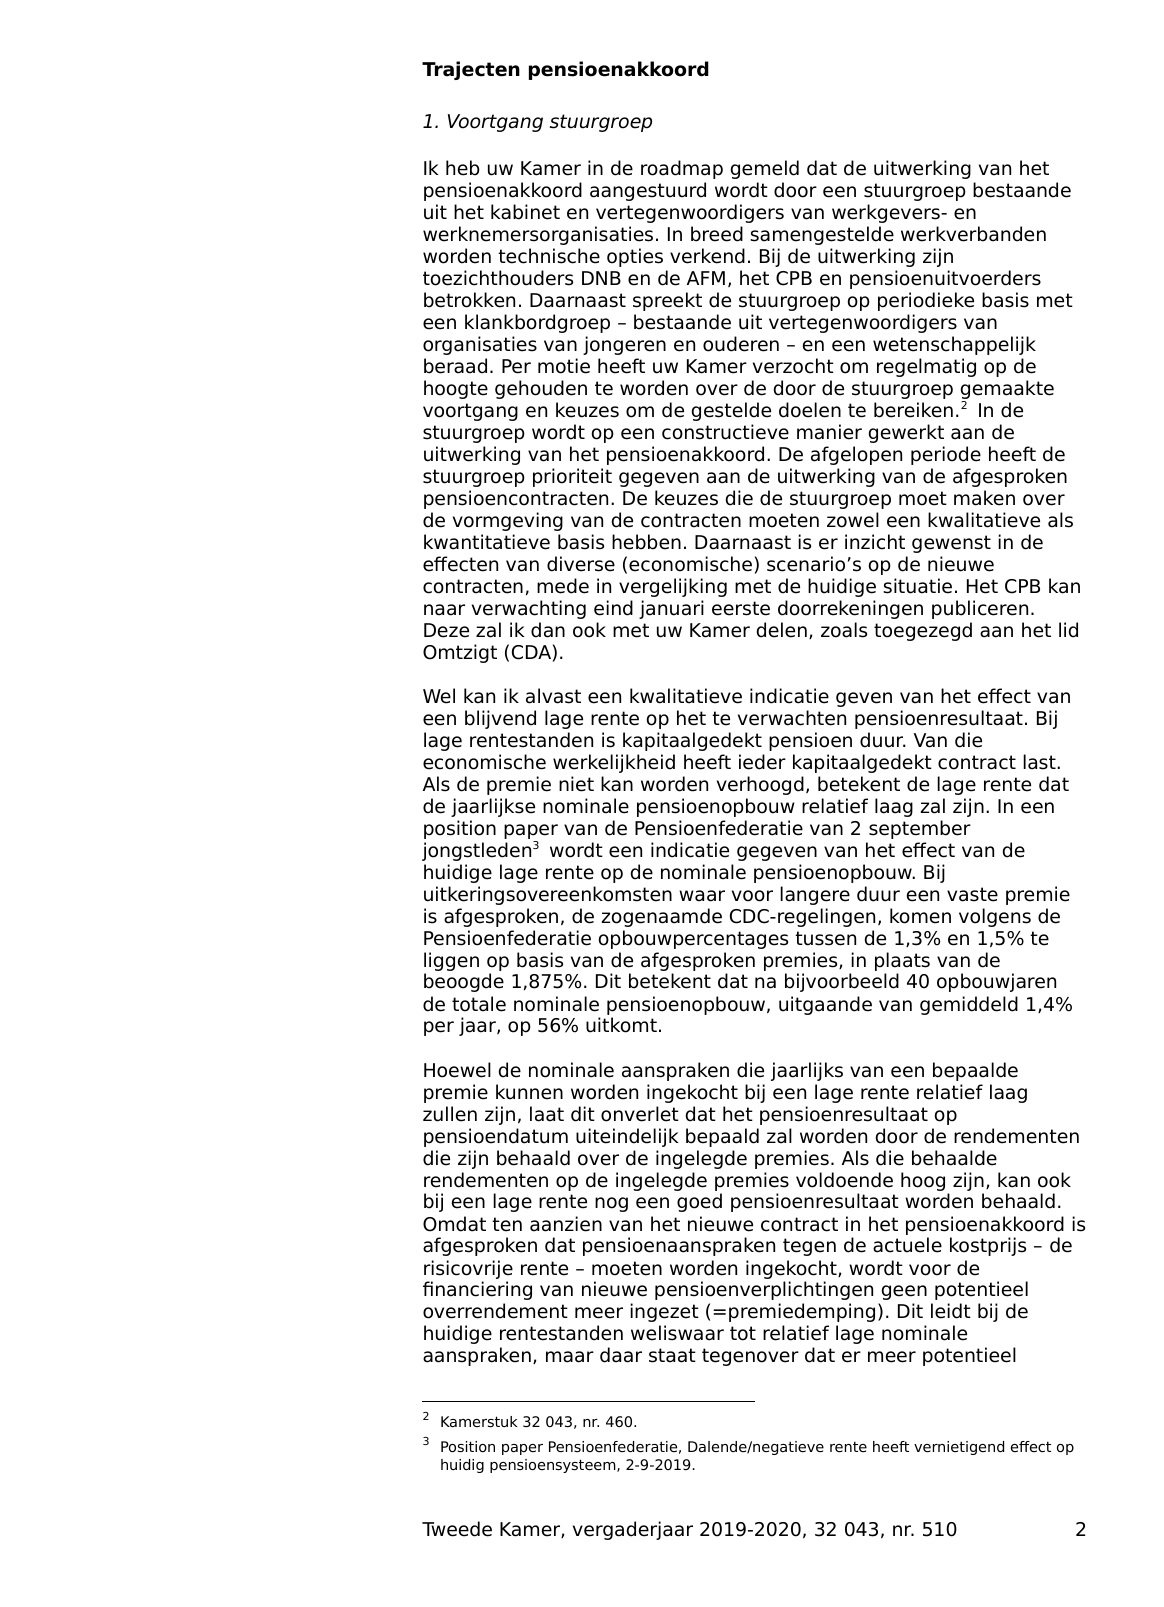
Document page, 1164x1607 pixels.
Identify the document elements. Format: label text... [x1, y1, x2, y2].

subtitle Trajecten pensioenakkoord [422, 59, 1087, 81]
text Ik heb uw Kamer in de roadmap gemeld dat de uitwerking van het pensioenakkoord aangestuurd wordt door een stuurgroep bestaande uit het kabinet en vertegenwoordigers van werkgevers- en werknemersorganisaties. In breed samengestelde werkverbanden worden technische opties verkend. Bij de uitwerking zijn toezichthouders DNB en de AFM, het CPB en pensioenuitvoerders betrokken. Daarnaast spreekt de stuurgroep op periodieke basis met een klankbordgroep – bestaande uit vertegenwoordigers van organisaties van jongeren en ouderen – en een wetenschappelijk beraad. Per motie heeft uw Kamer verzocht om regelmatig op de hoogte gehouden te worden over de door de stuurgroep gemaakte voortgang en keuzes om de gestelde doelen te bereiken. In de stuurgroep wordt op een constructieve manier gewerkt aan de uitwerking van het pensioenakkoord. De afgelopen periode heeft de stuurgroep prioriteit gegeven aan de uitwerking van de afgesproken pensioencontracten. De keuzes die de stuurgroep moet maken over de vormgeving van de contracten moeten zowel een kwalitatieve als kwantitatieve basis hebben. Daarnaast is er inzicht gewenst in de effecten van diverse (economische) scenario’s op de nieuwe contracten, mede in vergelijking met de huidige situatie. Het CPB kan naar verwachting eind januari eerste doorrekeningen publiceren. Deze zal ik dan ook met uw Kamer delen, zoals toegezegd aan het lid Omtzigt (CDA). [422, 158, 1087, 663]
text Hoewel de nominale aanspraken die jaarlijks van een bepaalde premie kunnen worden ingekocht bij een lage rente relatief laag zullen zijn, laat dit onverlet dat het pensioenresultaat op pensioendatum uiteindelijk bepaald zal worden door de rendementen die zijn behaald over de ingelegde premies. Als die behaalde rendementen op de ingelegde premies voldoende hoog zijn, kan ook bij een lage rente nog een goed pensioenresultaat worden behaald. Omdat ten aanzien van het nieuwe contract in het pensioenakkoord is afgesproken dat pensioenaanspraken tegen de actuele kostprijs – de risicovrije rente – moeten worden ingekocht, wordt voor de financiering van nieuwe pensioenverplichtingen geen potentieel overrendement meer ingezet (=premiedemping). Dit leidt bij de huidige rentestanden weliswaar tot relatief lage nominale aanspraken, maar daar staat tegenover dat er meer potentieel [422, 1059, 1087, 1367]
text Kamerstuk 32 043, nr. 460. [422, 1410, 1087, 1432]
subtitle 1. Voortgang stuurgroep [422, 111, 1087, 133]
text Position paper Pensioenfederatie, Dalende/negatieve rente heeft vernietigend effect op huidig pensioensysteem, 2-9-2019. [422, 1435, 1087, 1474]
text Wel kan ik alvast een kwalitatieve indicatie geven van het effect van een blijvend lage rente op het te verwachten pensioenresultaat. Bij lage rentestanden is kapitaalgedekt pensioen duur. Van die economische werkelijkheid heeft ieder kapitaalgedekt contract last. Als de premie niet kan worden verhoogd, betekent de lage rente dat de jaarlijkse nominale pensioenopbouw relatief laag zal zijn. In een position paper van de Pensioenfederatie van 2 september jongstleden wordt een indicatie gegeven van het effect van de huidige lage rente op de nominale pensioenopbouw. Bij uitkeringsovereenkomsten waar voor langere duur een vaste premie is afgesproken, de zogenaamde CDC-regelingen, komen volgens de Pensioenfederatie opbouwpercentages tussen de 1,3% en 1,5% te liggen op basis van de afgesproken premies, in plaats van de beoogde 1,875%. Dit betekent dat na bijvoorbeeld 40 opbouwjaren de totale nominale pensioenopbouw, uitgaande van gemiddeld 1,4% per jaar, op 56% uitkomt. [422, 686, 1087, 1037]
